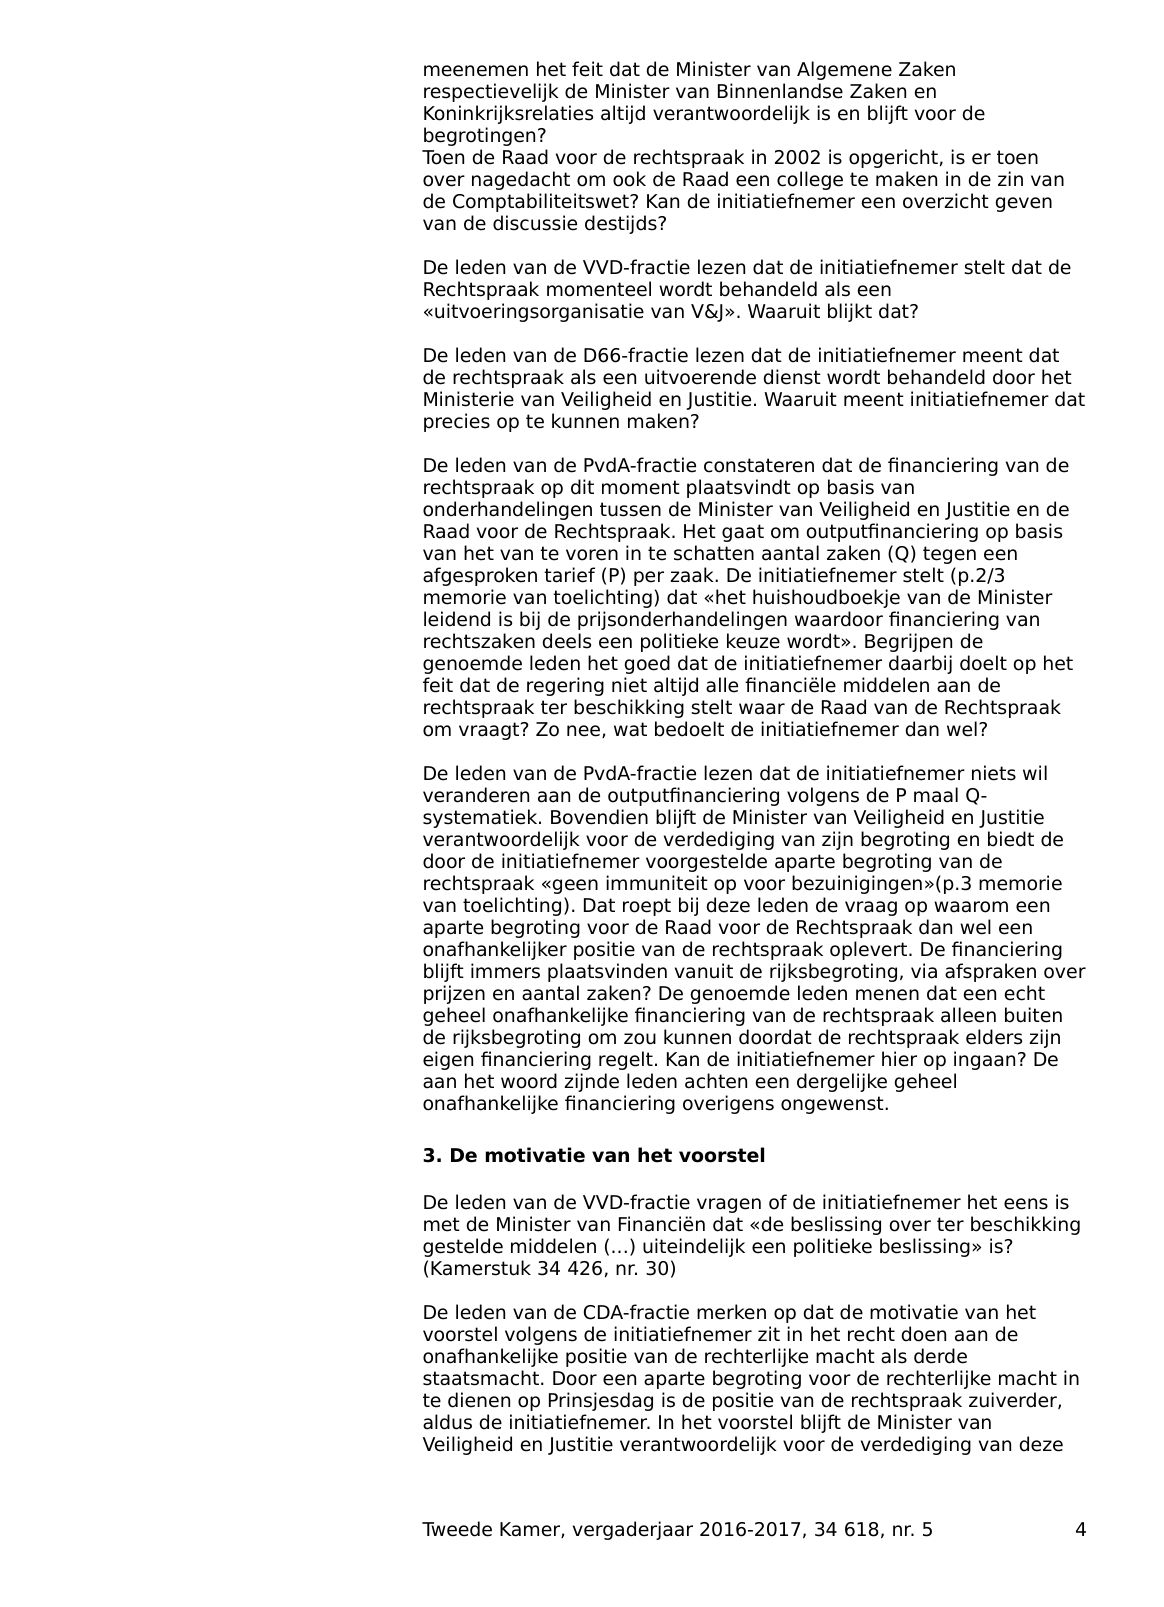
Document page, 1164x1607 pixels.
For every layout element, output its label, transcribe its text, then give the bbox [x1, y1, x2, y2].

text De leden van de PvdA-fractie lezen dat de initiatiefnemer niets wil veranderen aan de outputfinanciering volgens de P maal Q-systematiek. Bovendien blijft de Minister van Veiligheid en Justitie verantwoordelijk voor de verdediging van zijn begroting en biedt de door de initiatiefnemer voorgestelde aparte begroting van de rechtspraak «geen immuniteit op voor bezuinigingen»(p.3 memorie van toelichting). Dat roept bij deze leden de vraag op waarom een aparte begroting voor de Raad voor de Rechtspraak dan wel een onafhankelijker positie van de rechtspraak oplevert. De financiering blijft immers plaatsvinden vanuit de rijksbegroting, via afspraken over prijzen en aantal zaken? De genoemde leden menen dat een echt geheel onafhankelijke financiering van de rechtspraak alleen buiten de rijksbegroting om zou kunnen doordat de rechtspraak elders zijn eigen financiering regelt. Kan de initiatiefnemer hier op ingaan? De aan het woord zijnde leden achten een dergelijke geheel onafhankelijke financiering overigens ongewenst. [422, 763, 1087, 1115]
text De leden van de D66-fractie lezen dat de initiatiefnemer meent dat de rechtspraak als een uitvoerende dienst wordt behandeld door het Ministerie van Veiligheid en Justitie. Waaruit meent initiatiefnemer dat precies op te kunnen maken? [422, 345, 1087, 433]
text Toen de Raad voor de rechtspraak in 2002 is opgericht, is er toen over nagedacht om ook de Raad een college te maken in de zin van de Comptabiliteitswet? Kan de initiatiefnemer een overzicht geven van de discussie destijds? [422, 147, 1087, 235]
text De leden van de CDA-fractie merken op dat de motivatie van het voorstel volgens de initiatiefnemer zit in het recht doen aan de onafhankelijke positie van de rechterlijke macht als derde staatsmacht. Door een aparte begroting voor de rechterlijke macht in te dienen op Prinsjesdag is de positie van de rechtspraak zuiverder, aldus de initiatiefnemer. In het voorstel blijft de Minister van Veiligheid en Justitie verantwoordelijk voor de verdediging van deze [422, 1302, 1087, 1456]
text De leden van de PvdA-fractie constateren dat de financiering van de rechtspraak op dit moment plaatsvindt op basis van onderhandelingen tussen de Minister van Veiligheid en Justitie en de Raad voor de Rechtspraak. Het gaat om outputfinanciering op basis van het van te voren in te schatten aantal zaken (Q) tegen een afgesproken tarief (P) per zaak. De initiatiefnemer stelt (p.2/3 memorie van toelichting) dat «het huishoudboekje van de Minister leidend is bij de prijsonderhandelingen waardoor financiering van rechtszaken deels een politieke keuze wordt». Begrijpen de genoemde leden het goed dat de initiatiefnemer daarbij doelt op het feit dat de regering niet altijd alle financiële middelen aan de rechtspraak ter beschikking stelt waar de Raad van de Rechtspraak om vraagt? Zo nee, wat bedoelt de initiatiefnemer dan wel? [422, 455, 1087, 741]
text De leden van de VVD-fractie lezen dat de initiatiefnemer stelt dat de Rechtspraak momenteel wordt behandeld als een «uitvoeringsorganisatie van V&J». Waaruit blijkt dat? [422, 257, 1087, 323]
text meenemen het feit dat de Minister van Algemene Zaken respectievelijk de Minister van Binnenlandse Zaken en Koninkrijksrelaties altijd verantwoordelijk is en blijft voor de begrotingen? [422, 59, 1087, 147]
text De leden van de VVD-fractie vragen of de initiatiefnemer het eens is met de Minister van Financiën dat «de beslissing over ter beschikking gestelde middelen (...) uiteindelijk een politieke beslissing» is? (Kamerstuk 34 426, nr. 30) [422, 1192, 1087, 1280]
subtitle 3. De motivatie van het voorstel [422, 1145, 1087, 1167]
